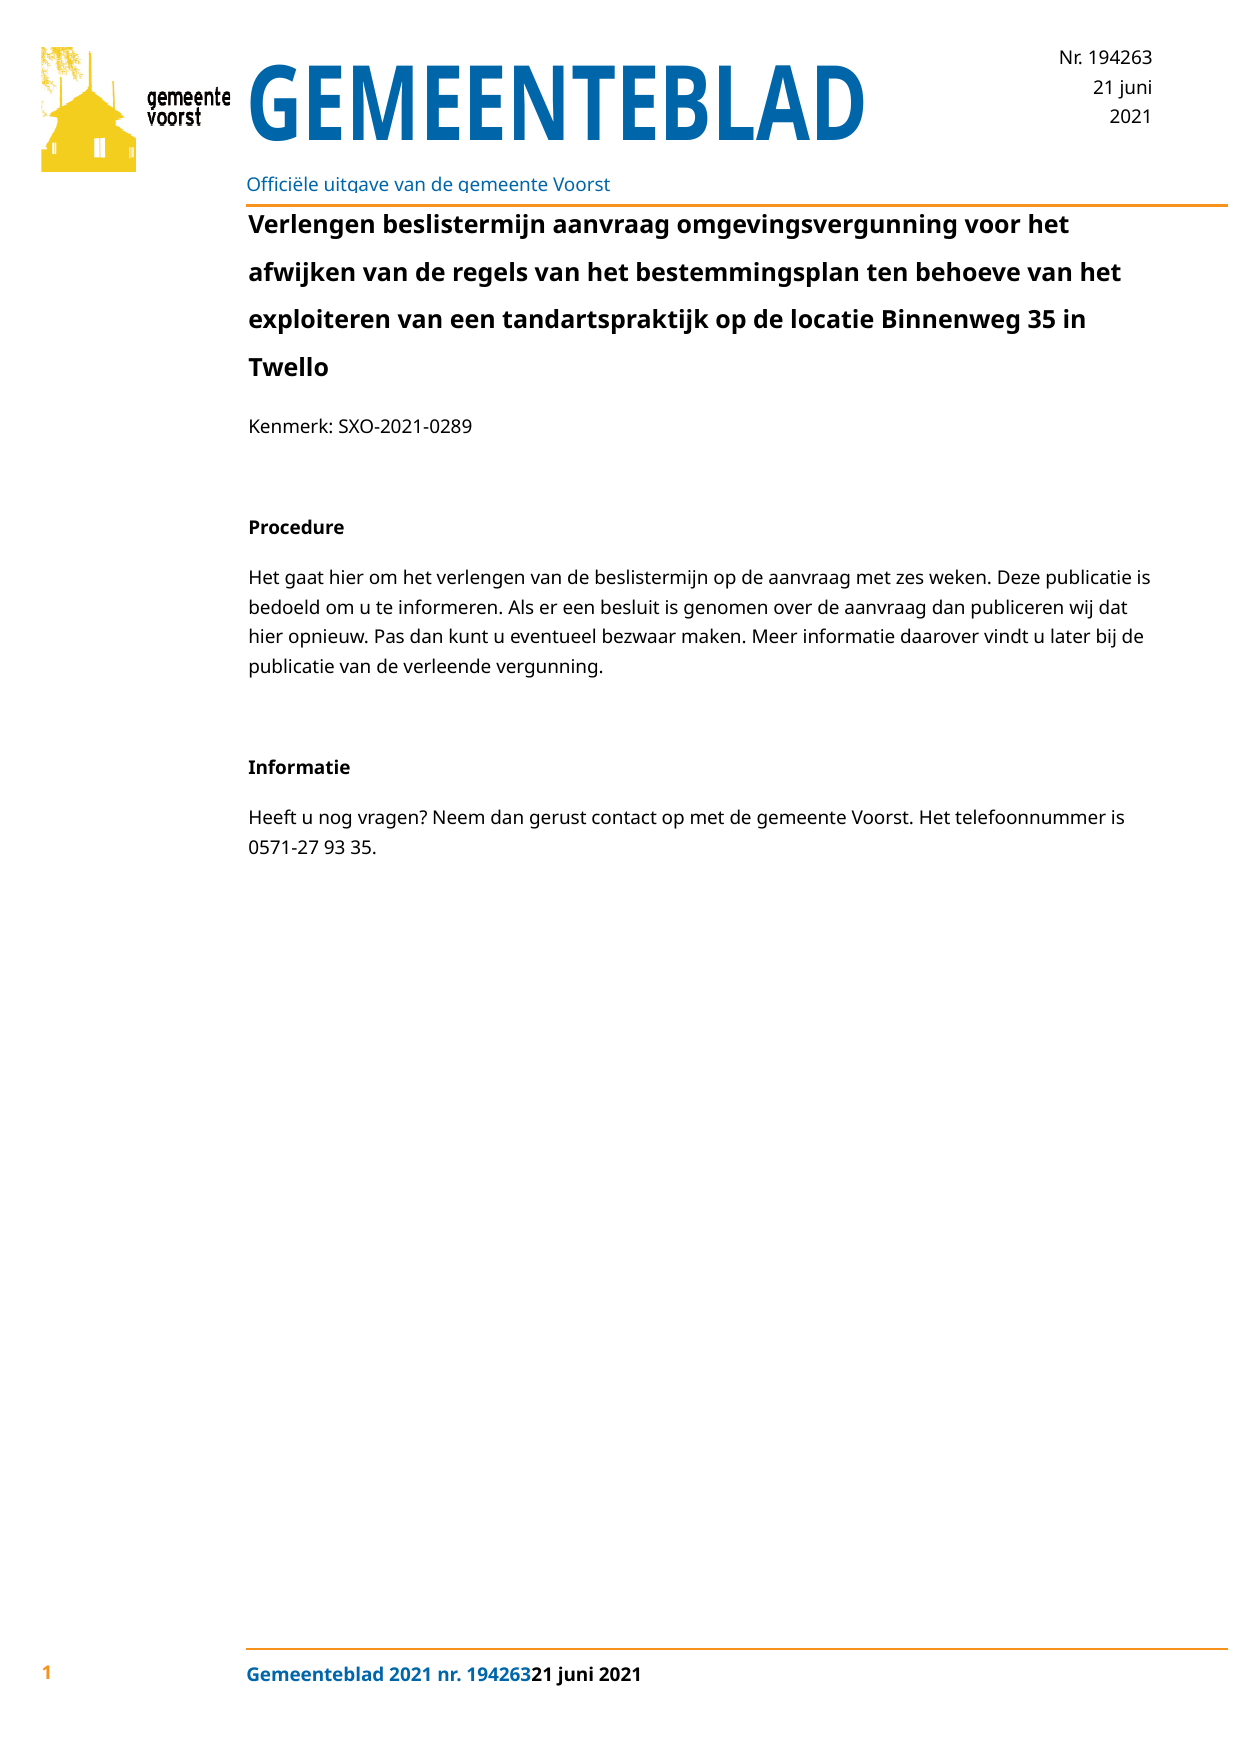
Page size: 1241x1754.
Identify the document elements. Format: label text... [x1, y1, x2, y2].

text Informatie [248, 754, 1152, 780]
text Het gaat hier om het verlengen van de beslistermijn op de aanvraag met zes weken. Deze publicatie is bedoeld om u te informeren. Als er een besluit is genomen over de aanvraag dan publiceren wij dat hier opnieuw. Pas dan kunt u eventueel bezwaar maken. Meer informatie daarover vindt u later bij de publicatie van de verleende vergunning. [248, 564, 1152, 679]
text Kenmerk: SXO-2021-0289 [248, 413, 1152, 439]
text Heeft u nog vragen? Neem dan gerust contact op met de gemeente Voorst. Het telefoonnummer is 0571-27 93 35. [248, 804, 1152, 860]
picture [41, 47, 231, 172]
text Procedure [248, 514, 1152, 540]
text Verlengen beslistermijn aanvraag omgevingsvergunning voor het afwijken van de regels van het bestemmingsplan ten behoeve van het exploiteren van een tandartspraktijk op de locatie Binnenweg 35 in Twello [248, 207, 1152, 384]
